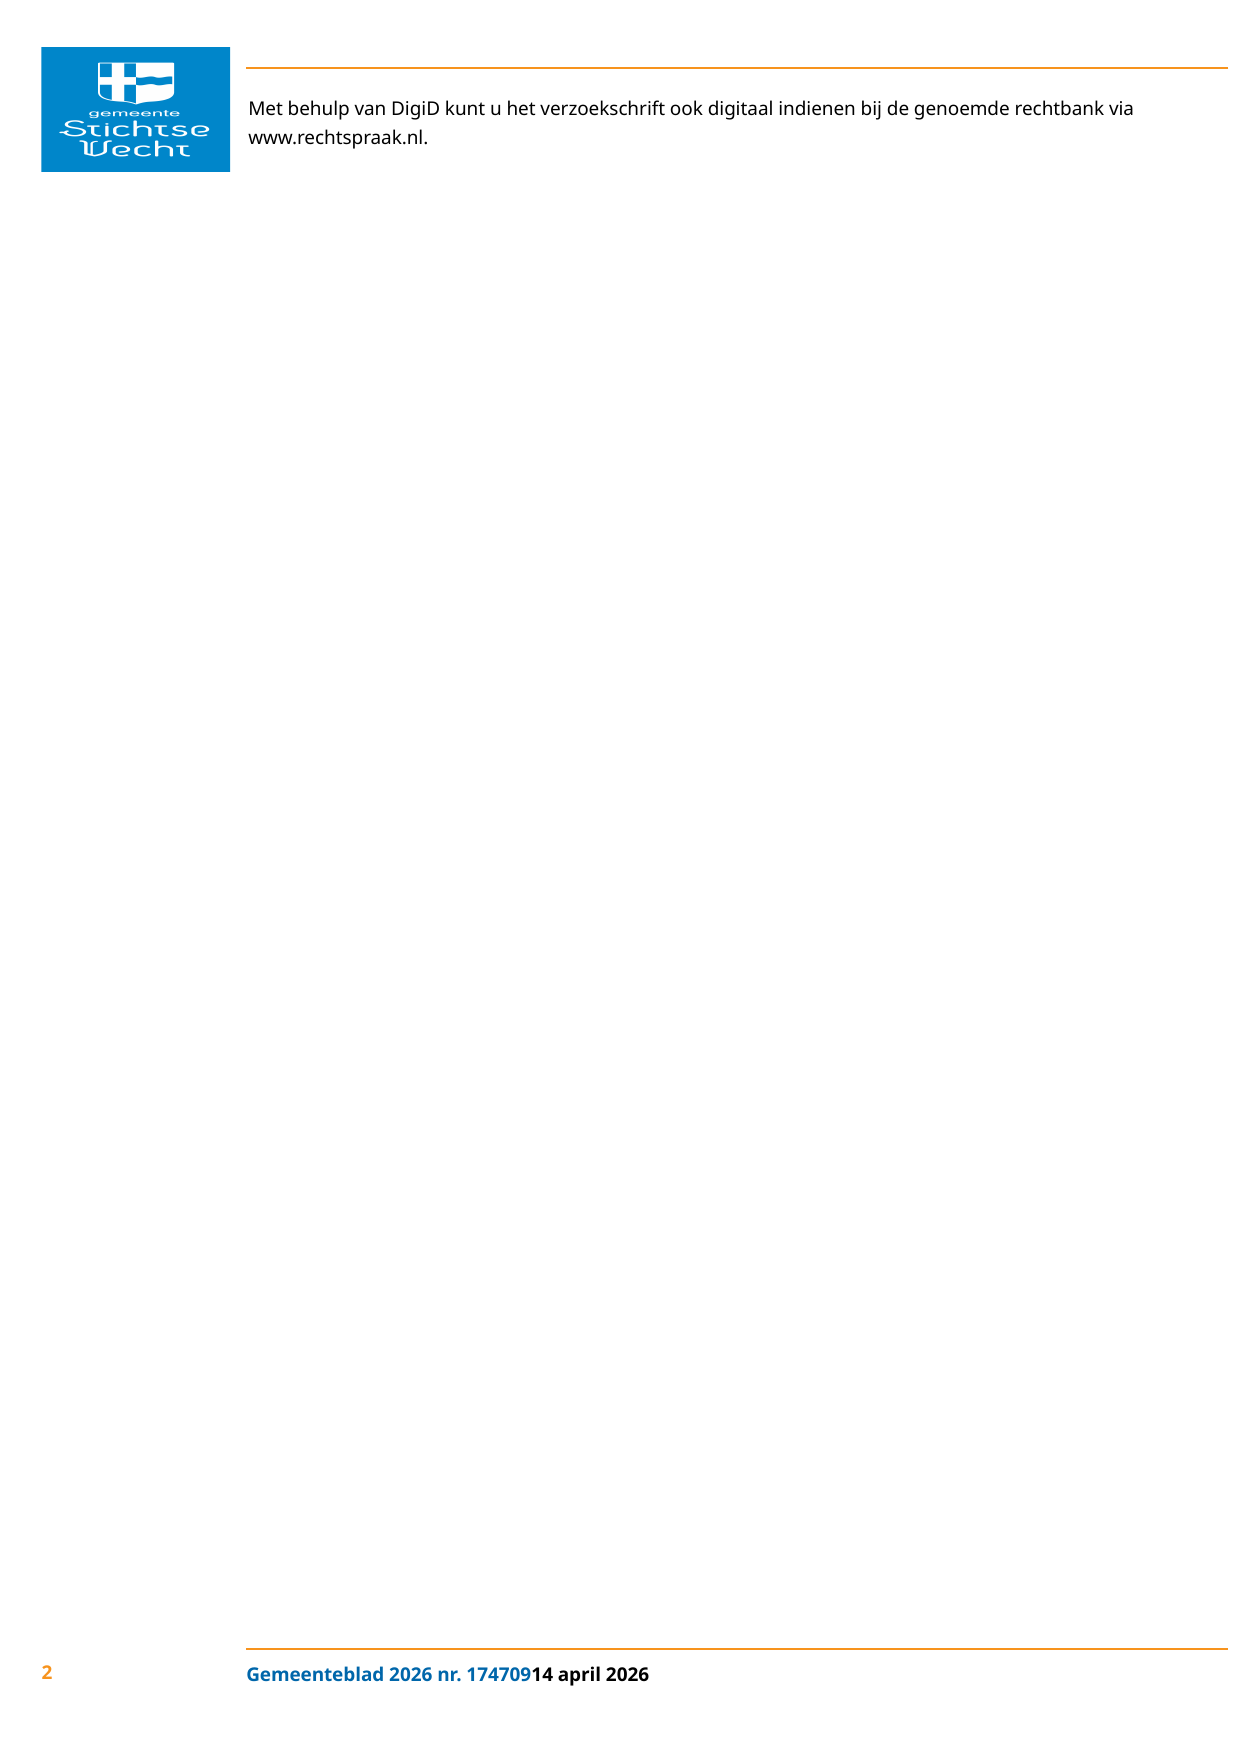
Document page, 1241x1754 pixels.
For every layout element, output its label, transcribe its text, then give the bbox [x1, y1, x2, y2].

picture [137, 63, 174, 103]
text Met behulp van DigiD kunt u het verzoekschrift ook digitaal indienen bij de genoemde rechtbank via www.rechtspraak.nl. [248, 95, 1152, 150]
picture [99, 63, 135, 101]
